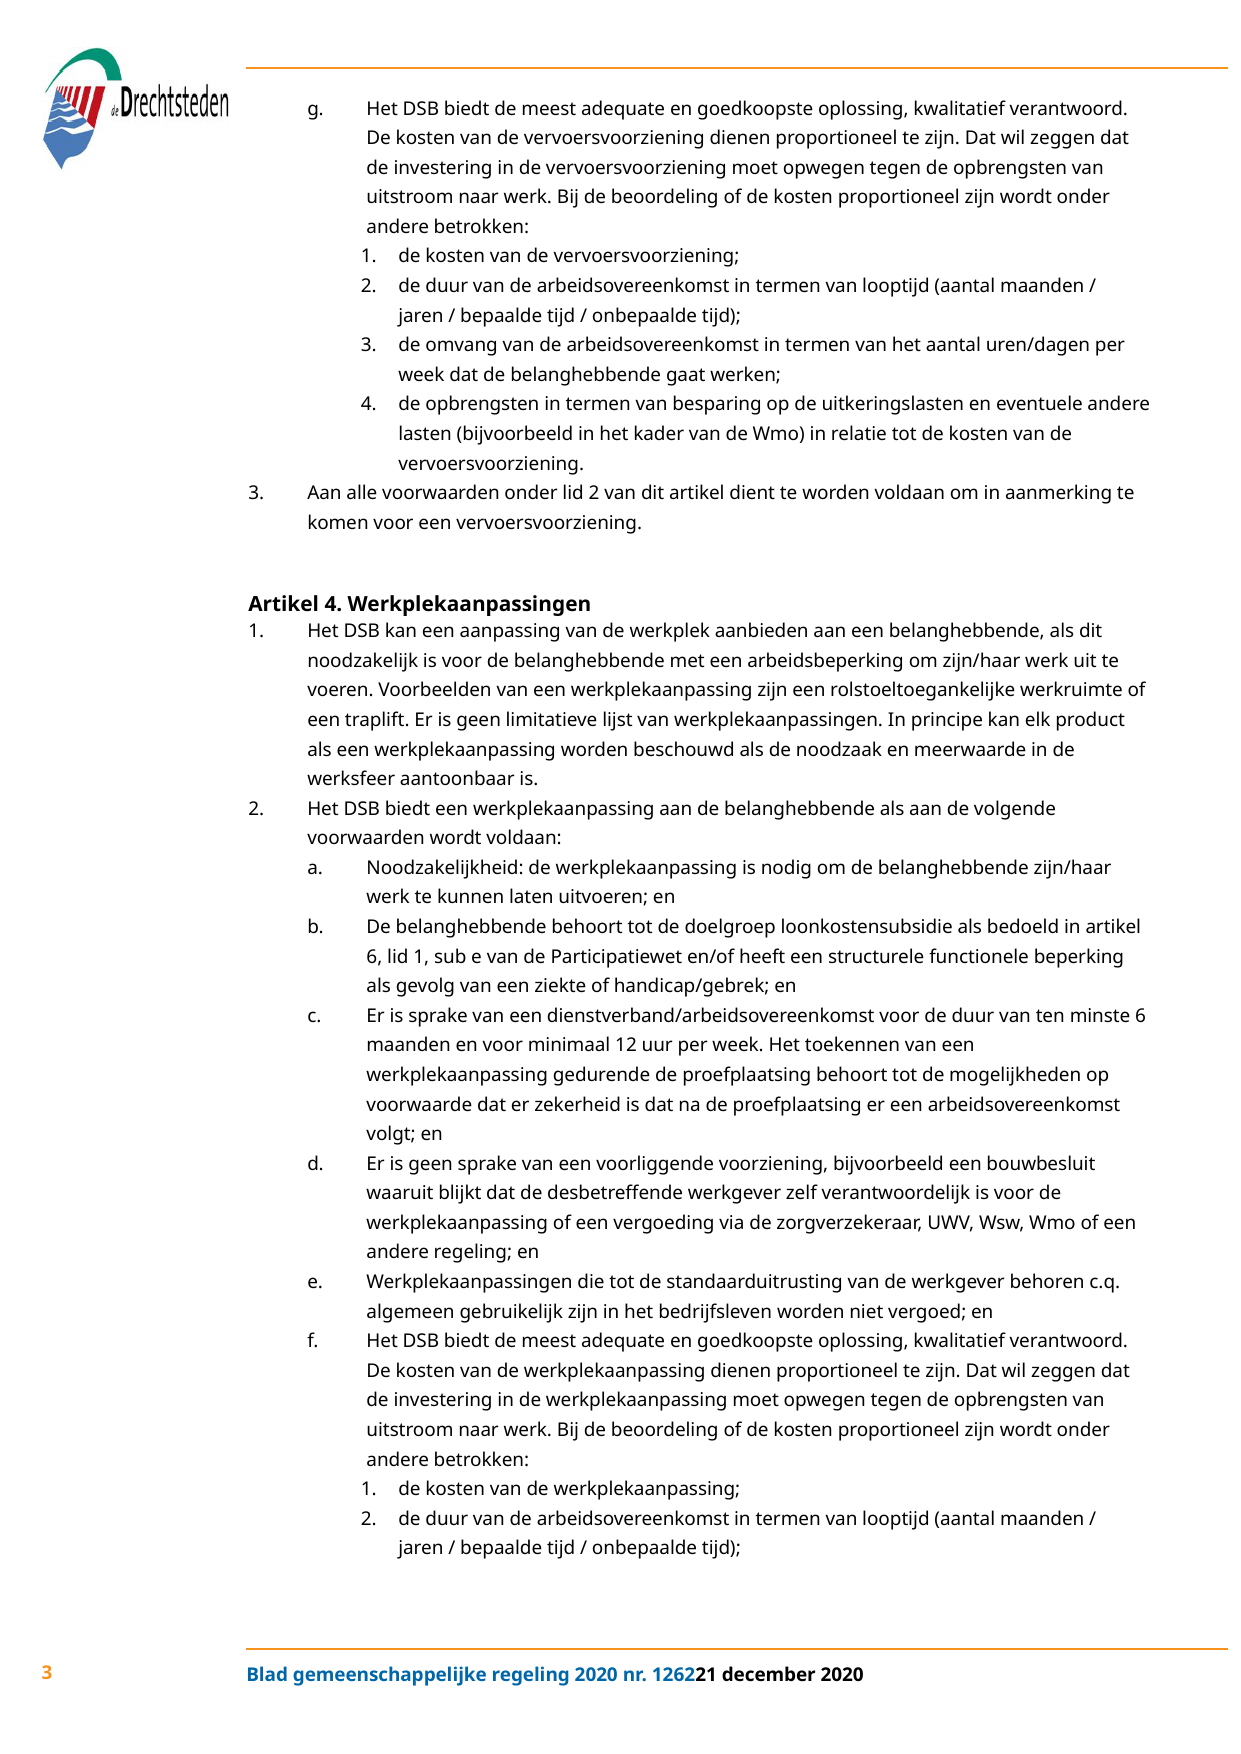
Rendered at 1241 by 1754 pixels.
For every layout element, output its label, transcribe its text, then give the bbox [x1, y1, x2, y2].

list de kosten van de vervoersvoorziening; [361, 243, 1152, 268]
list Het DSB biedt de meest adequate en goedkoopste oplossing, kwalitatief verantwoord. De kosten van de werkplekaanpassing dienen proportioneel te zijn. Dat wil zeggen dat de investering in de werkplekaanpassing moet opwegen tegen de opbrengsten van uitstroom naar werk. Bij de beoordeling of de kosten proportioneel zijn wordt onder andere betrokken: [307, 1327, 1152, 1471]
list Werkplekaanpassingen die tot de standaarduitrusting van de werkgever behoren c.q. algemeen gebruikelijk zijn in het bedrijfsleven worden niet vergoed; en [307, 1268, 1152, 1323]
list de kosten van de werkplekaanpassing; [361, 1475, 1152, 1501]
list de duur van de arbeidsovereenkomst in termen van looptijd (aantal maanden / jaren / bepaalde tijd / onbepaalde tijd); [361, 1505, 1152, 1560]
list Er is sprake van een dienstverband/arbeidsovereenkomst voor de duur van ten minste 6 maanden en voor minimaal 12 uur per week. Het toekennen van een werkplekaanpassing gedurende de proefplaatsing behoort tot de mogelijkheden op voorwaarde dat er zekerheid is dat na de proefplaatsing er een arbeidsovereenkomst volgt; en [307, 1002, 1152, 1146]
list Het DSB biedt een werkplekaanpassing aan de belanghebbende als aan de volgende voorwaarden wordt voldaan: [248, 795, 1152, 850]
list de duur van de arbeidsovereenkomst in termen van looptijd (aantal maanden / jaren / bepaalde tijd / onbepaalde tijd); [361, 272, 1152, 328]
list Het DSB biedt de meest adequate en goedkoopste oplossing, kwalitatief verantwoord. De kosten van de vervoersvoorziening dienen proportioneel te zijn. Dat wil zeggen dat de investering in de vervoersvoorziening moet opwegen tegen de opbrengsten van uitstroom naar werk. Bij de beoordeling of de kosten proportioneel zijn wordt onder andere betrokken: [307, 95, 1152, 239]
list Er is geen sprake van een voorliggende voorziening, bijvoorbeeld een bouwbesluit waaruit blijkt dat de desbetreffende werkgever zelf verantwoordelijk is voor de werkplekaanpassing of een vergoeding via de zorgverzekeraar, UWV, Wsw, Wmo of een andere regeling; en [307, 1150, 1152, 1264]
text Artikel 4. Werkplekaanpassingen [248, 589, 1152, 617]
list Het DSB kan een aanpassing van de werkplek aanbieden aan een belanghebbende, als dit noodzakelijk is voor de belanghebbende met een arbeidsbeperking om zijn/haar werk uit te voeren. Voorbeelden van een werkplekaanpassing zijn een rolstoeltoegankelijke werkruimte of een traplift. Er is geen limitatieve lijst van werkplekaanpassingen. In principe kan elk product als een werkplekaanpassing worden beschouwd als de noodzaak en meerwaarde in de werksfeer aantoonbaar is. [248, 617, 1152, 791]
list de opbrengsten in termen van besparing op de uitkeringslasten en eventuele andere lasten (bijvoorbeeld in het kader van de Wmo) in relatie tot de kosten van de vervoersvoorziening. [361, 391, 1152, 476]
list Aan alle voorwaarden onder lid 2 van dit artikel dient te worden voldaan om in aanmerking te komen voor een vervoersvoorziening. [248, 479, 1152, 535]
list de omvang van de arbeidsovereenkomst in termen van het aantal uren/dagen per week dat de belanghebbende gaat werken; [361, 331, 1152, 387]
list Noodzakelijkheid: de werkplekaanpassing is nodig om de belanghebbende zijn/haar werk te kunnen laten uitvoeren; en [307, 854, 1152, 909]
list De belanghebbende behoort tot de doelgroep loonkostensubsidie als bedoeld in artikel 6, lid 1, sub e van de Participatiewet en/of heeft een structurele functionele beperking als gevolg van een ziekte of handicap/gebrek; en [307, 913, 1152, 998]
picture [41, 47, 231, 172]
